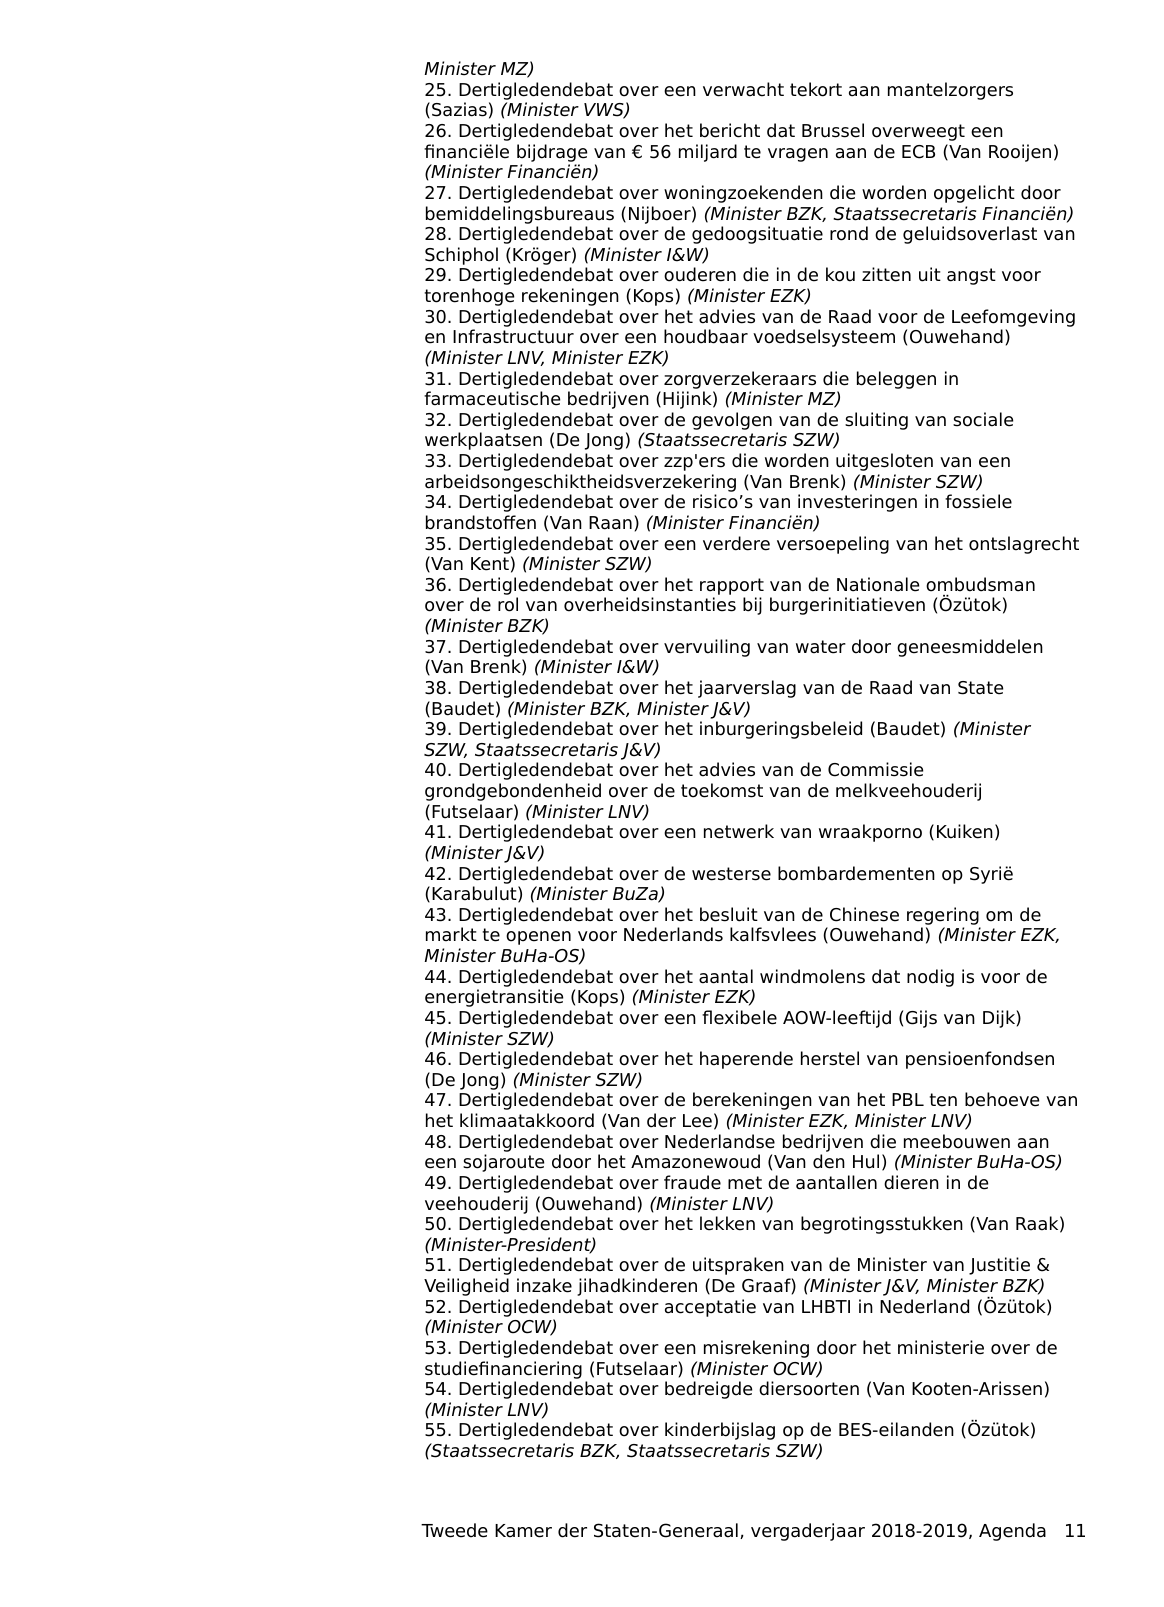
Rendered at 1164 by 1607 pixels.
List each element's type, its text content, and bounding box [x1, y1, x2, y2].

table_cell 53. Dertigledendebat over een misrekening door het ministerie over de studiefinanciering (Futselaar) (Minister OCW) [418, 1338, 1087, 1379]
table_cell [401, 1379, 418, 1420]
table_cell [77, 719, 401, 760]
table_cell 27. Dertigledendebat over woningzoekenden die worden opgelicht door bemiddelingsbureaus (Nijboer) (Minister BZK, Staatssecretaris Financiën) [418, 183, 1087, 224]
table_cell 35. Dertigledendebat over een verdere versoepeling van het ontslagrecht (Van Kent) (Minister SZW) [418, 534, 1087, 575]
table_cell [401, 864, 418, 905]
table_cell [401, 59, 418, 80]
table_cell [77, 121, 401, 183]
table_cell 44. Dertigledendebat over het aantal windmolens dat nodig is voor de energietransitie (Kops) (Minister EZK) [418, 967, 1087, 1008]
table_cell 32. Dertigledendebat over de gevolgen van de sluiting van sociale werkplaatsen (De Jong) (Staatssecretaris SZW) [418, 410, 1087, 451]
table_cell [401, 1255, 418, 1297]
table_cell [77, 1132, 401, 1173]
table_cell [77, 183, 401, 224]
table_cell 43. Dertigledendebat over het besluit van de Chinese regering om de markt te openen voor Nederlands kalfsvlees (Ouwehand) (Minister EZK, Minister BuHa-OS) [418, 905, 1087, 967]
table_cell 38. Dertigledendebat over het jaarverslag van de Raad van State (Baudet) (Minister BZK, Minister J&V) [418, 678, 1087, 719]
table_cell 54. Dertigledendebat over bedreigde diersoorten (Van Kooten-Arissen) (Minister LNV) [418, 1379, 1087, 1420]
table_cell 39. Dertigledendebat over het inburgeringsbeleid (Baudet) (Minister SZW, Staatssecretaris J&V) [418, 719, 1087, 760]
table_cell [77, 1173, 401, 1214]
table_cell 29. Dertigledendebat over ouderen die in de kou zitten uit angst voor torenhoge rekeningen (Kops) (Minister EZK) [418, 265, 1087, 307]
table_cell [77, 80, 401, 121]
table_cell 48. Dertigledendebat over Nederlandse bedrijven die meebouwen aan een sojaroute door het Amazonewoud (Van den Hul) (Minister BuHa-OS) [418, 1132, 1087, 1173]
table_cell [77, 410, 401, 451]
table_cell [77, 1214, 401, 1255]
table_cell [401, 265, 418, 307]
table_cell [401, 760, 418, 822]
table_cell [401, 1008, 418, 1049]
table_cell 51. Dertigledendebat over de uitspraken van de Minister van Justitie & Veiligheid inzake jihadkinderen (De Graaf) (Minister J&V, Minister BZK) [418, 1255, 1087, 1297]
table_cell 52. Dertigledendebat over acceptatie van LHBTI in Nederland (Özütok) (Minister OCW) [418, 1297, 1087, 1338]
table_cell [401, 121, 418, 183]
table_cell 47. Dertigledendebat over de berekeningen van het PBL ten behoeve van het klimaatakkoord (Van der Lee) (Minister EZK, Minister LNV) [418, 1090, 1087, 1132]
table_cell 33. Dertigledendebat over zzp'ers die worden uitgesloten van een arbeidsongeschiktheidsverzekering (Van Brenk) (Minister SZW) [418, 451, 1087, 492]
table_cell [401, 451, 418, 492]
table_cell [77, 307, 401, 368]
table_cell 50. Dertigledendebat over het lekken van begrotingsstukken (Van Raak) (Minister-President) [418, 1214, 1087, 1255]
table_cell [77, 492, 401, 533]
table_cell [401, 678, 418, 719]
table_cell [77, 1338, 401, 1379]
table_cell 31. Dertigledendebat over zorgverzekeraars die beleggen in farmaceutische bedrijven (Hijink) (Minister MZ) [418, 369, 1087, 410]
table_cell [77, 224, 401, 265]
table_cell [401, 410, 418, 451]
table_cell [77, 451, 401, 492]
table_cell [77, 59, 401, 80]
table_cell [77, 678, 401, 719]
table_cell [77, 1255, 401, 1297]
table_cell [401, 492, 418, 533]
table_cell 42. Dertigledendebat over de westerse bombardementen op Syrië (Karabulut) (Minister BuZa) [418, 864, 1087, 905]
table_cell [401, 307, 418, 368]
table_cell [401, 1420, 418, 1462]
table_cell 28. Dertigledendebat over de gedoogsituatie rond de geluidsoverlast van Schiphol (Kröger) (Minister I&W) [418, 224, 1087, 265]
table_cell [77, 575, 401, 637]
table_cell [77, 1090, 401, 1132]
table_cell 40. Dertigledendebat over het advies van de Commissie grondgebondenheid over de toekomst van de melkveehouderij (Futselaar) (Minister LNV) [418, 760, 1087, 822]
table_cell [401, 369, 418, 410]
table_cell [77, 864, 401, 905]
table_cell 26. Dertigledendebat over het bericht dat Brussel overweegt een financiële bijdrage van € 56 miljard te vragen aan de ECB (Van Rooijen) (Minister Financiën) [418, 121, 1087, 183]
table_cell [77, 637, 401, 678]
table_cell [77, 534, 401, 575]
table_cell 55. Dertigledendebat over kinderbijslag op de BES-eilanden (Özütok) (Staatssecretaris BZK, Staatssecretaris SZW) [418, 1420, 1087, 1462]
table_cell [77, 1297, 401, 1338]
table_cell 49. Dertigledendebat over fraude met de aantallen dieren in de veehouderij (Ouwehand) (Minister LNV) [418, 1173, 1087, 1214]
table_cell [401, 183, 418, 224]
table_cell [401, 905, 418, 967]
table_cell [77, 1420, 401, 1462]
table_cell [401, 1049, 418, 1090]
table_cell 46. Dertigledendebat over het haperende herstel van pensioenfondsen (De Jong) (Minister SZW) [418, 1049, 1087, 1090]
table_cell Minister MZ) [418, 59, 1087, 80]
table_cell [401, 575, 418, 637]
table_cell [401, 719, 418, 760]
table_cell [77, 967, 401, 1008]
table_cell [77, 1008, 401, 1049]
table_cell 25. Dertigledendebat over een verwacht tekort aan mantelzorgers (Sazias) (Minister VWS) [418, 80, 1087, 121]
table_cell [401, 1173, 418, 1214]
table_cell 30. Dertigledendebat over het advies van de Raad voor de Leefomgeving en Infrastructuur over een houdbaar voedselsysteem (Ouwehand) (Minister LNV, Minister EZK) [418, 307, 1087, 368]
table_cell [77, 822, 401, 863]
table_cell [77, 369, 401, 410]
table_cell [401, 1338, 418, 1379]
table_cell [77, 1049, 401, 1090]
table_cell [77, 760, 401, 822]
table_cell [401, 224, 418, 265]
table_cell [401, 822, 418, 863]
table_cell [401, 1132, 418, 1173]
table_cell [401, 1297, 418, 1338]
table_cell 41. Dertigledendebat over een netwerk van wraakporno (Kuiken) (Minister J&V) [418, 822, 1087, 863]
table_cell 45. Dertigledendebat over een flexibele AOW-leeftijd (Gijs van Dijk) (Minister SZW) [418, 1008, 1087, 1049]
table_cell [401, 967, 418, 1008]
table_cell [77, 905, 401, 967]
table_cell 34. Dertigledendebat over de risico’s van investeringen in fossiele brandstoffen (Van Raan) (Minister Financiën) [418, 492, 1087, 533]
table_cell [77, 265, 401, 307]
table_cell [401, 1214, 418, 1255]
table_cell [77, 1379, 401, 1420]
table_cell [401, 80, 418, 121]
table_cell 36. Dertigledendebat over het rapport van de Nationale ombudsman over de rol van overheidsinstanties bij burgerinitiatieven (Özütok) (Minister BZK) [418, 575, 1087, 637]
table_cell 37. Dertigledendebat over vervuiling van water door geneesmiddelen (Van Brenk) (Minister I&W) [418, 637, 1087, 678]
table_cell [401, 637, 418, 678]
table_cell [401, 1090, 418, 1132]
table_cell [401, 534, 418, 575]
